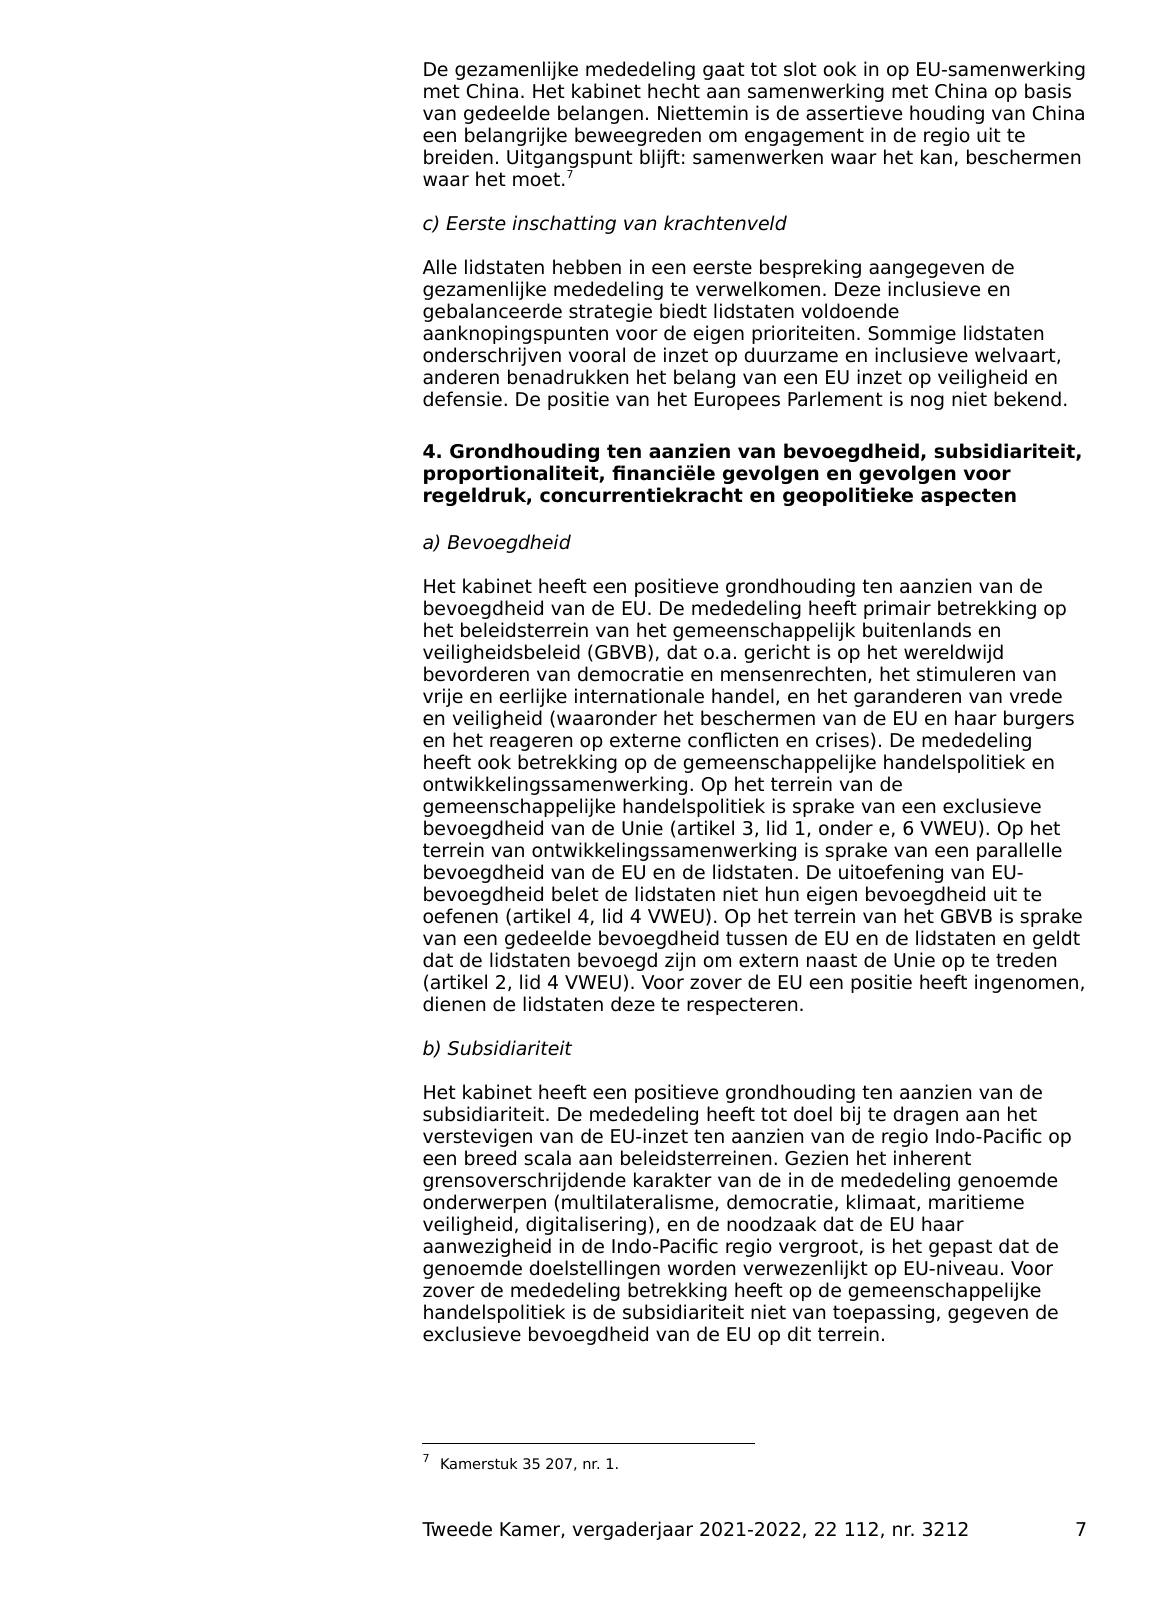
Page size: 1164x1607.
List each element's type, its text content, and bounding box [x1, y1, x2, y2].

text Het kabinet heeft een positieve grondhouding ten aanzien van de bevoegdheid van de EU. De mededeling heeft primair betrekking op het beleidsterrein van het gemeenschappelijk buitenlands en veiligheidsbeleid (GBVB), dat o.a. gericht is op het wereldwijd bevorderen van democratie en mensenrechten, het stimuleren van vrije en eerlijke internationale handel, en het garanderen van vrede en veiligheid (waaronder het beschermen van de EU en haar burgers en het reageren op externe conflicten en crises). De mededeling heeft ook betrekking op de gemeenschappelijke handelspolitiek en ontwikkelingssamenwerking. Op het terrein van de gemeenschappelijke handelspolitiek is sprake van een exclusieve bevoegdheid van de Unie (artikel 3, lid 1, onder e, 6 VWEU). Op het terrein van ontwikkelingssamenwerking is sprake van een parallelle bevoegdheid van de EU en de lidstaten. De uitoefening van EU-bevoegdheid belet de lidstaten niet hun eigen bevoegdheid uit te oefenen (artikel 4, lid 4 VWEU). Op het terrein van het GBVB is sprake van een gedeelde bevoegdheid tussen de EU en de lidstaten en geldt dat de lidstaten bevoegd zijn om extern naast de Unie op te treden (artikel 2, lid 4 VWEU). Voor zover de EU een positie heeft ingenomen, dienen de lidstaten deze te respecteren. [422, 576, 1087, 1016]
text Alle lidstaten hebben in een eerste bespreking aangegeven de gezamenlijke mededeling te verwelkomen. Deze inclusieve en gebalanceerde strategie biedt lidstaten voldoende aanknopingspunten voor de eigen prioriteiten. Sommige lidstaten onderschrijven vooral de inzet op duurzame en inclusieve welvaart, anderen benadrukken het belang van een EU inzet op veiligheid en defensie. De positie van het Europees Parlement is nog niet bekend. [422, 257, 1087, 411]
subtitle a) Bevoegdheid [422, 532, 1087, 554]
text Kamerstuk 35 207, nr. 1. [422, 1452, 1087, 1474]
text De gezamenlijke mededeling gaat tot slot ook in op EU-samenwerking met China. Het kabinet hecht aan samenwerking met China op basis van gedeelde belangen. Niettemin is de assertieve houding van China een belangrijke beweegreden om engagement in de regio uit te breiden. Uitgangspunt blijft: samenwerken waar het kan, beschermen waar het moet. [422, 59, 1087, 191]
subtitle b) Subsidiariteit [422, 1038, 1087, 1060]
subtitle 4. Grondhouding ten aanzien van bevoegdheid, subsidiariteit, proportionaliteit, financiële gevolgen en gevolgen voor regeldruk, concurrentiekracht en geopolitieke aspecten [422, 441, 1087, 507]
subtitle c) Eerste inschatting van krachtenveld [422, 213, 1087, 235]
text Het kabinet heeft een positieve grondhouding ten aanzien van de subsidiariteit. De mededeling heeft tot doel bij te dragen aan het verstevigen van de EU-inzet ten aanzien van de regio Indo-Pacific op een breed scala aan beleidsterreinen. Gezien het inherent grensoverschrijdende karakter van de in de mededeling genoemde onderwerpen (multilateralisme, democratie, klimaat, maritieme veiligheid, digitalisering), en de noodzaak dat de EU haar aanwezigheid in de Indo-Pacific regio vergroot, is het gepast dat de genoemde doelstellingen worden verwezenlijkt op EU-niveau. Voor zover de mededeling betrekking heeft op de gemeenschappelijke handelspolitiek is de subsidiariteit niet van toepassing, gegeven de exclusieve bevoegdheid van de EU op dit terrein. [422, 1082, 1087, 1346]
